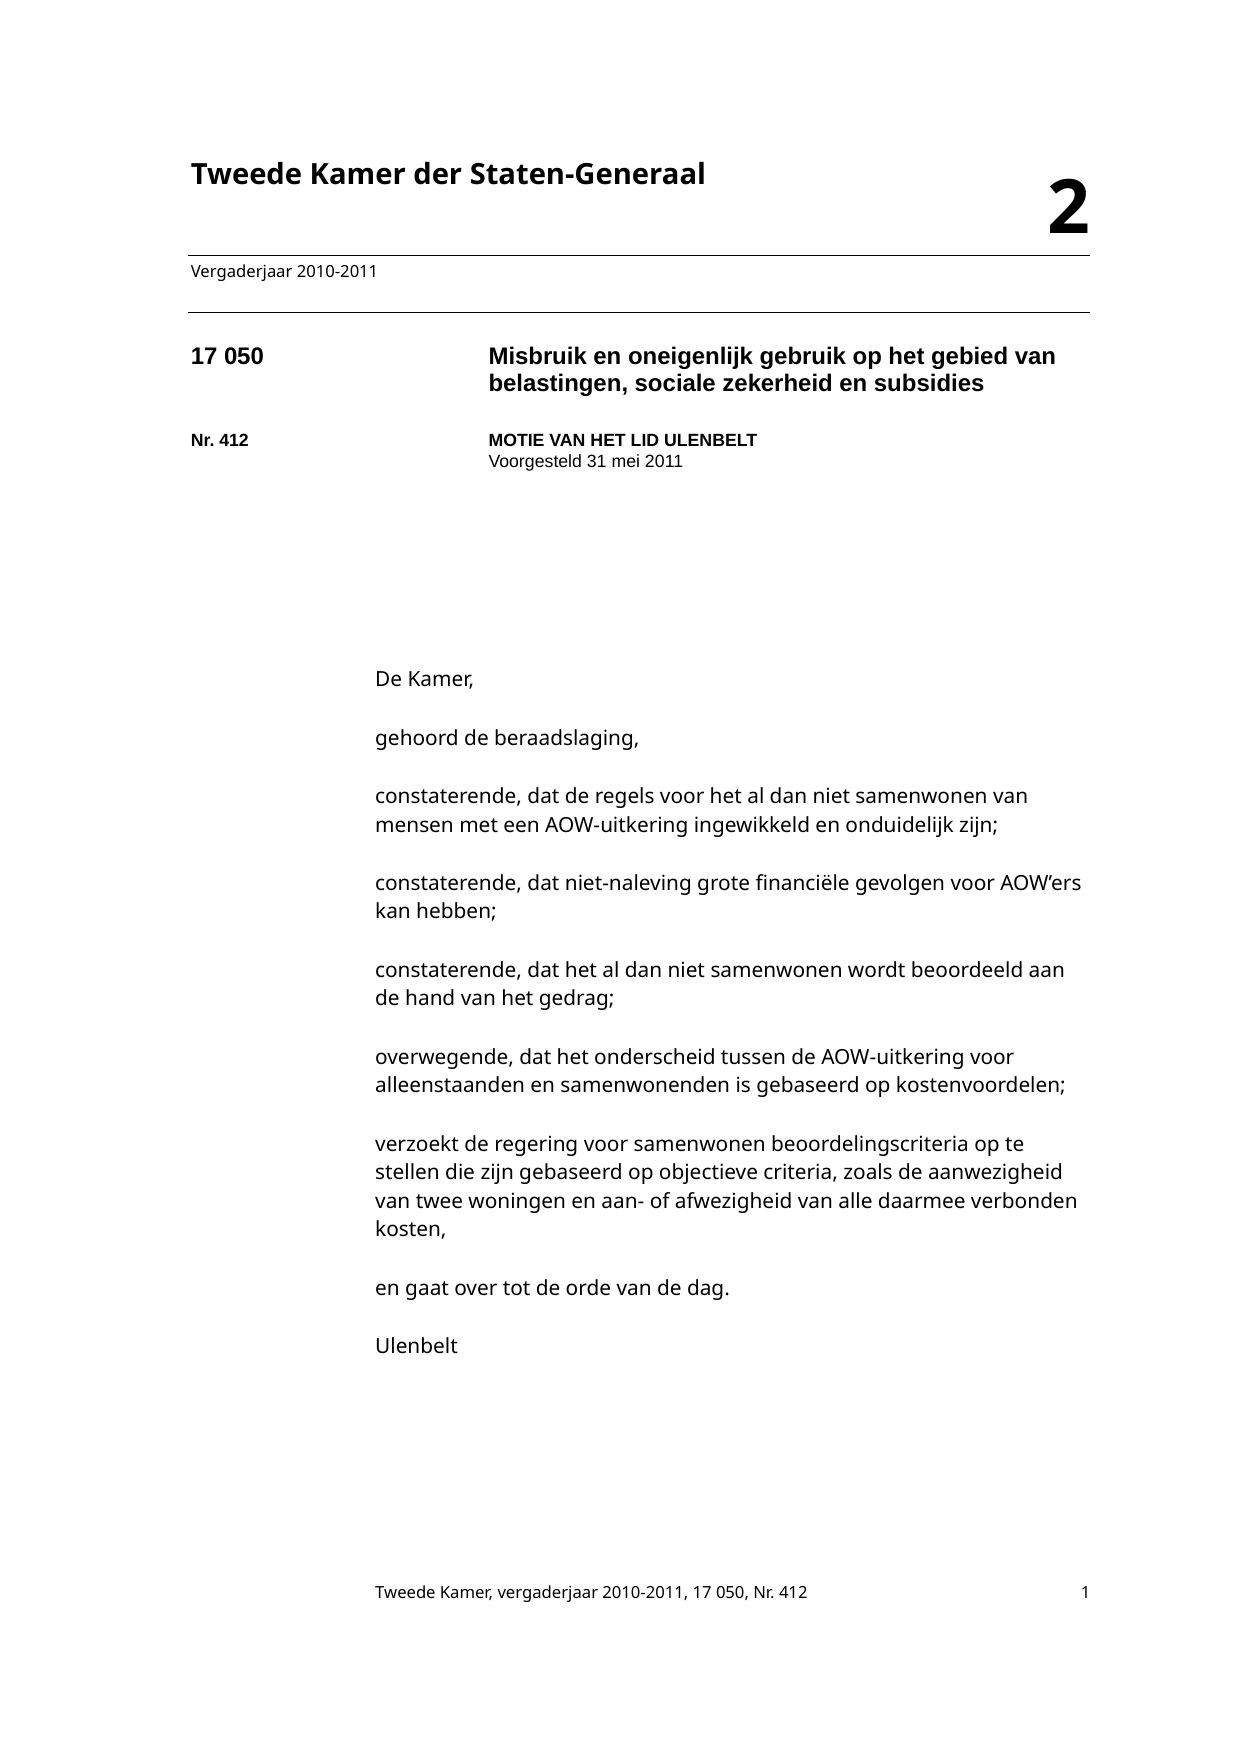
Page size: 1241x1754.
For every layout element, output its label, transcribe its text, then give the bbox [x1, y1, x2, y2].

text overwegende, dat het onderscheid tussen de AOW-uitkering voor alleenstaanden en samenwonenden is gebaseerd op kostenvoordelen; [375, 1042, 1090, 1099]
table_header Tweede Kamer der Staten-Generaal [188, 150, 909, 255]
text Ulenbelt [375, 1331, 1090, 1359]
table_cell MOTIE VAN HET LID ULENBELT Voorgesteld 31 mei 2011 [485, 427, 1090, 546]
text gehoord de beraadslaging, [375, 723, 1090, 751]
text constaterende, dat niet-naleving grote financiële gevolgen voor AOW’ers kan hebben; [375, 868, 1090, 925]
text verzoekt de regering voor samenwonen beoordelingscriteria op te stellen die zijn gebaseerd op objectieve criteria, zoals de aanwezigheid van twee woningen en aan- of afwezigheid van alle daarmee verbonden kosten, [375, 1129, 1090, 1243]
text constaterende, dat het al dan niet samenwonen wordt beoordeeld aan de hand van het gedrag; [375, 955, 1090, 1012]
table_cell 17 050 [188, 339, 485, 427]
table_cell [485, 256, 1090, 312]
table_cell Misbruik en oneigenlijk gebruik op het gebied van belastingen, sociale zekerheid en subsidies [485, 339, 1090, 427]
text en gaat over tot de orde van de dag. [375, 1273, 1090, 1301]
table_cell Nr. 412 [188, 427, 485, 546]
table_cell Vergaderjaar 2010-2011 [188, 256, 485, 312]
table_cell [188, 313, 485, 339]
text constaterende, dat de regels voor het al dan niet samenwonen van mensen met een AOW-uitkering ingewikkeld en onduidelijk zijn; [375, 781, 1090, 838]
text De Kamer, [375, 664, 1090, 693]
table_header 2 [910, 150, 1090, 255]
table_cell [485, 313, 1090, 339]
